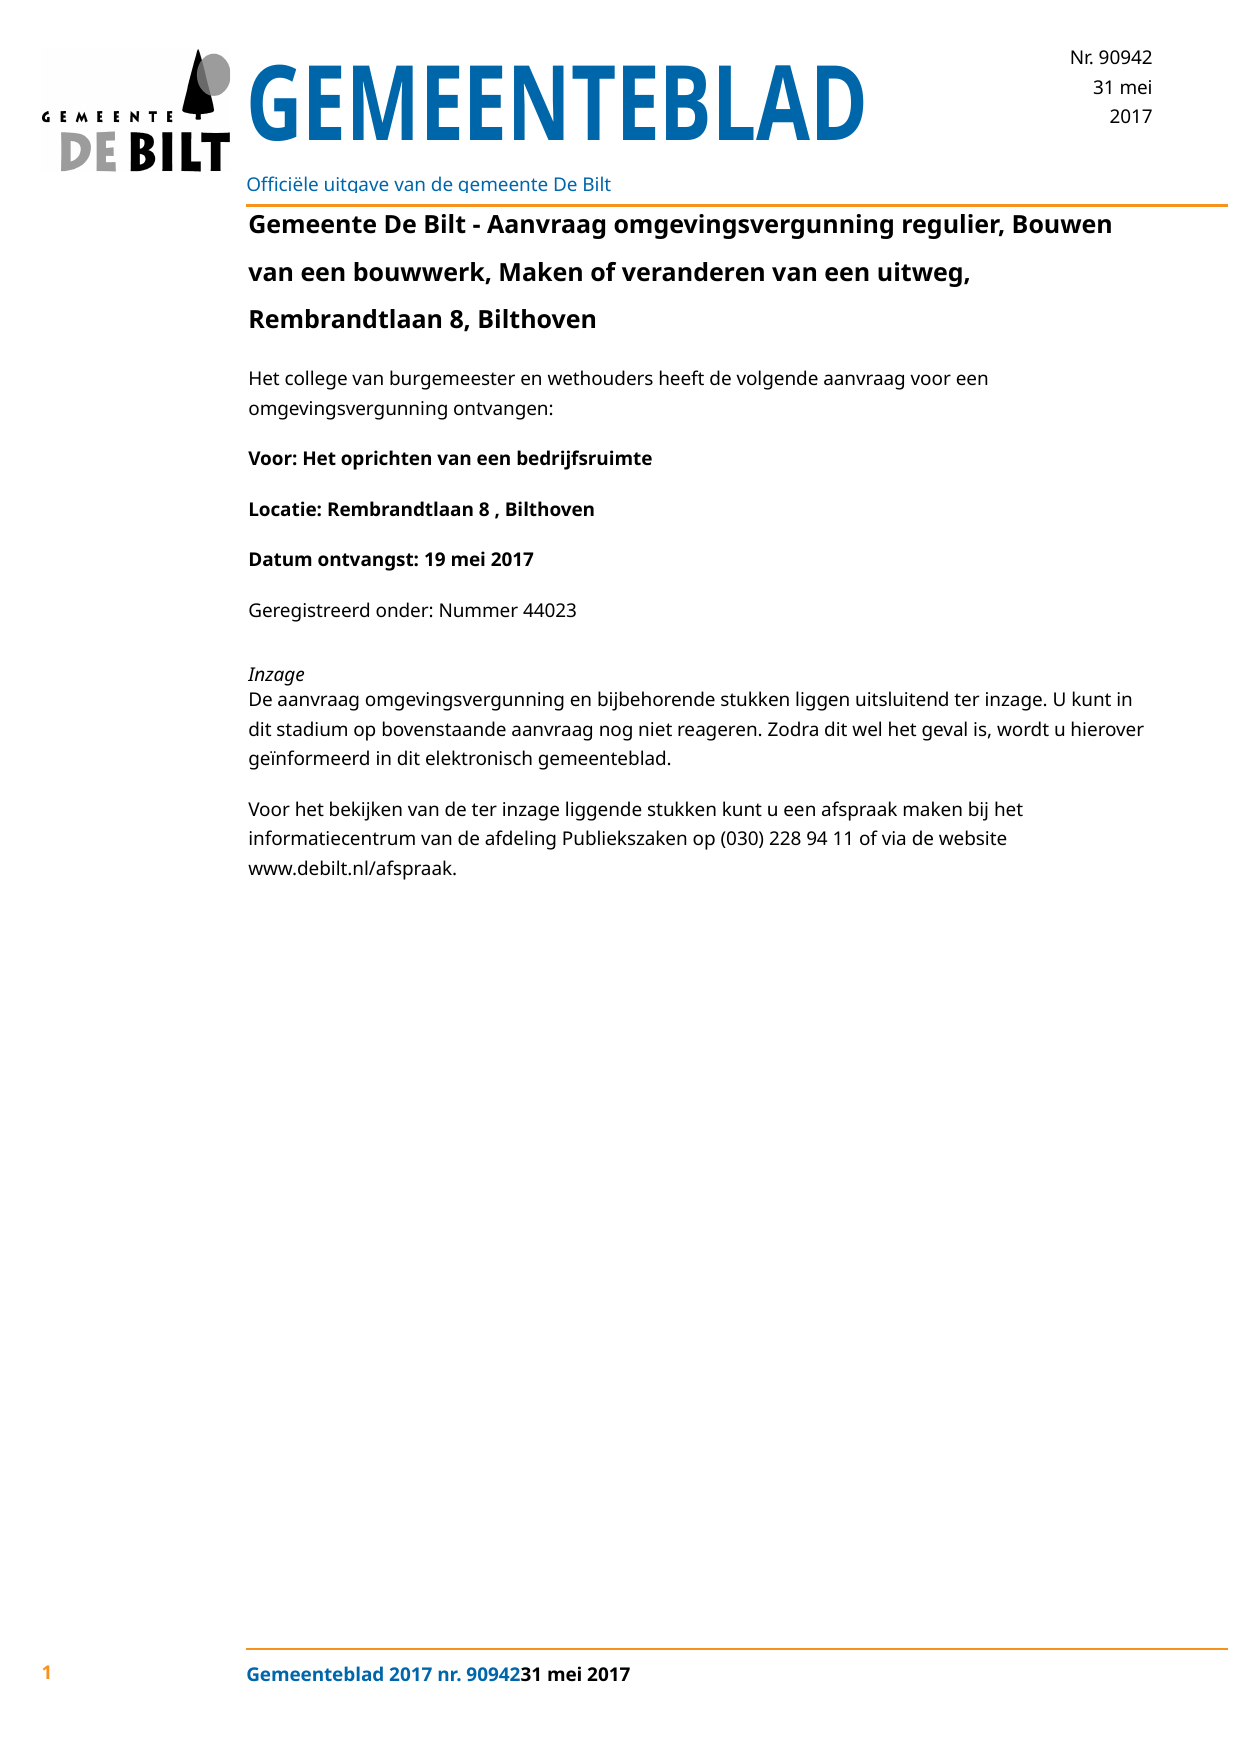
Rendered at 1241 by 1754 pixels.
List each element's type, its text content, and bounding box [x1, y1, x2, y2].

text Het college van burgemeester en wethouders heeft de volgende aanvraag voor een omgevingsvergunning ontvangen: [248, 366, 1152, 421]
text Inzage [248, 661, 1152, 686]
text Gemeente De Bilt - Aanvraag omgevingsvergunning regulier, Bouwen van een bouwwerk, Maken of veranderen van een uitweg, Rembrandtlaan 8, Bilthoven [248, 207, 1152, 336]
text Voor: Het oprichten van een bedrijfsruimte [248, 446, 1152, 471]
text De aanvraag omgevingsvergunning en bijbehorende stukken liggen uitsluitend ter inzage. U kunt in dit stadium op bovenstaande aanvraag nog niet reageren. Zodra dit wel het geval is, wordt u hierover geïnformeerd in dit elektronisch gemeenteblad. [248, 686, 1152, 771]
text Geregistreerd onder: Nummer 44023 [248, 597, 1152, 622]
text Locatie: Rembrandtlaan 8 , Bilthoven [248, 496, 1152, 522]
picture [41, 47, 231, 172]
text Datum ontvangst: 19 mei 2017 [248, 546, 1152, 572]
text Voor het bekijken van de ter inzage liggende stukken kunt u een afspraak maken bij het informatiecentrum van de afdeling Publiekszaken op (030) 228 94 11 of via de website www.debilt.nl/afspraak. [248, 796, 1152, 881]
